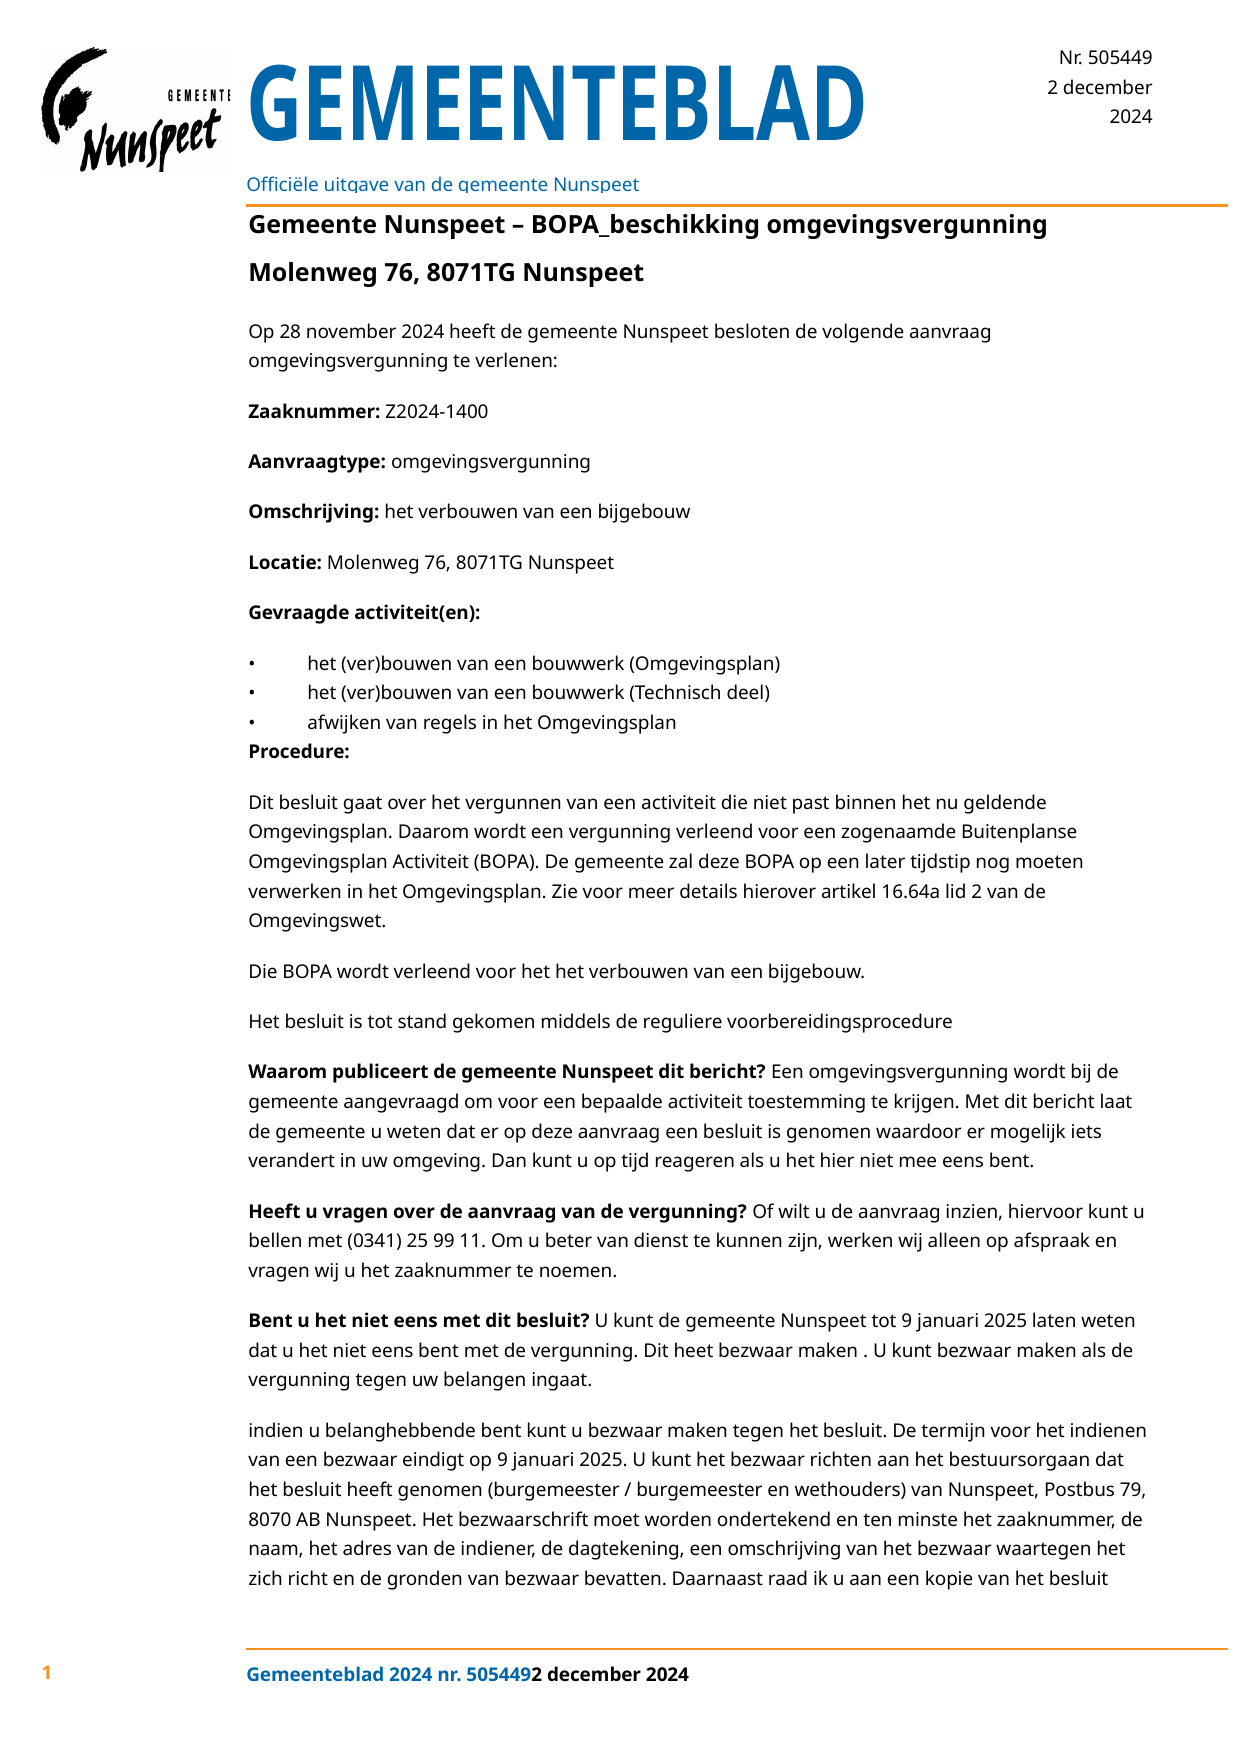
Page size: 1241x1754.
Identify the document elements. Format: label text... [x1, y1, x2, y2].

text Procedure: [248, 739, 1152, 764]
picture [41, 47, 231, 172]
text Het besluit is tot stand gekomen middels de reguliere voorbereidingsprocedure [248, 1008, 1152, 1034]
list het (ver)bouwen van een bouwwerk (Technisch deel) [248, 679, 1152, 705]
list het (ver)bouwen van een bouwwerk (Omgevingsplan) [248, 650, 1152, 676]
text Locatie: Molenweg 76, 8071TG Nunspeet [248, 549, 1152, 575]
text Heeft u vragen over de aanvraag van de vergunning? Of wilt u de aanvraag inzien, hiervoor kunt u bellen met (0341) 25 99 11. Om u beter van dienst te kunnen zijn, werken wij alleen op afspraak en vragen wij u het zaaknummer te noemen. [248, 1198, 1152, 1283]
text Gemeente Nunspeet – BOPA_beschikking omgevingsvergunning Molenweg 76, 8071TG Nunspeet [248, 207, 1152, 288]
text indien u belanghebbende bent kunt u bezwaar maken tegen het besluit. De termijn voor het indienen van een bezwaar eindigt op 9 januari 2025. U kunt het bezwaar richten aan het bestuursorgaan dat het besluit heeft genomen (burgemeester / burgemeester en wethouders) van Nunspeet, Postbus 79, 8070 AB Nunspeet. Het bezwaarschrift moet worden ondertekend en ten minste het zaaknummer, de naam, het adres van de indiener, de dagtekening, een omschrijving van het bezwaar waartegen het zich richt en de gronden van bezwaar bevatten. Daarnaast raad ik u aan een kopie van het besluit [248, 1417, 1152, 1591]
text Waarom publiceert de gemeente Nunspeet dit bericht? Een omgevingsvergunning wordt bij de gemeente aangevraagd om voor een bepaalde activiteit toestemming te krijgen. Met dit bericht laat de gemeente u weten dat er op deze aanvraag een besluit is genomen waardoor er mogelijk iets verandert in uw omgeving. Dan kunt u op tijd reageren als u het hier niet mee eens bent. [248, 1059, 1152, 1173]
text Dit besluit gaat over het vergunnen van een activiteit die niet past binnen het nu geldende Omgevingsplan. Daarom wordt een vergunning verleend voor een zogenaamde Buitenplanse Omgevingsplan Activiteit (BOPA). De gemeente zal deze BOPA op een later tijdstip nog moeten verwerken in het Omgevingsplan. Zie voor meer details hierover artikel 16.64a lid 2 van de Omgevingswet. [248, 789, 1152, 933]
list afwijken van regels in het Omgevingsplan [248, 709, 1152, 735]
text Aanvraagtype: omgevingsvergunning [248, 448, 1152, 474]
text Omschrijving: het verbouwen van een bijgebouw [248, 499, 1152, 524]
text Op 28 november 2024 heeft de gemeente Nunspeet besloten de volgende aanvraag omgevingsvergunning te verlenen: [248, 318, 1152, 373]
text Zaaknummer: Z2024-1400 [248, 398, 1152, 424]
text Die BOPA wordt verleend voor het het verbouwen van een bijgebouw. [248, 958, 1152, 984]
text Gevraagde activiteit(en): [248, 599, 1152, 625]
text Bent u het niet eens met dit besluit? U kunt de gemeente Nunspeet tot 9 januari 2025 laten weten dat u het niet eens bent met de vergunning. Dit heet bezwaar maken . U kunt bezwaar maken als de vergunning tegen uw belangen ingaat. [248, 1307, 1152, 1392]
